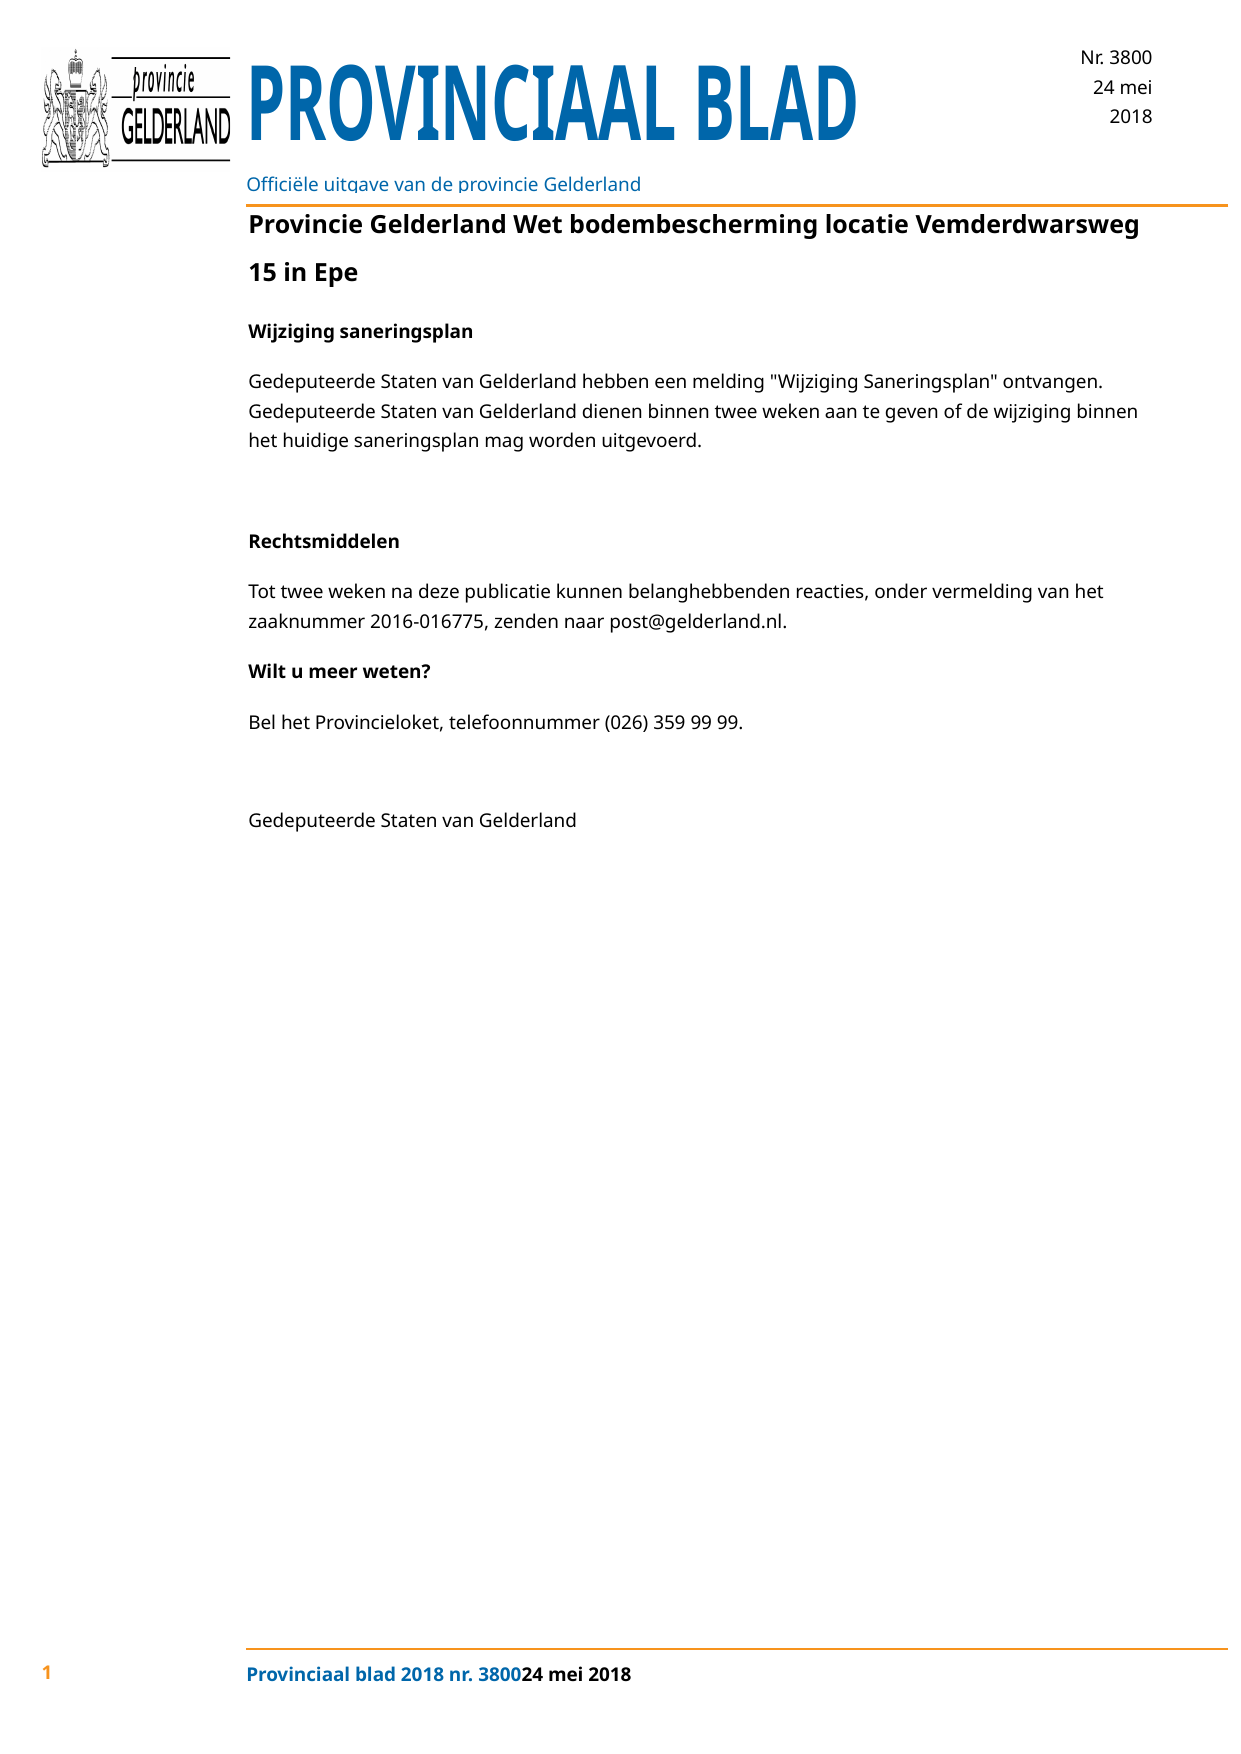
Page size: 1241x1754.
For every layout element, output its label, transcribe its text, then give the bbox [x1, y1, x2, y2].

text Gedeputeerde Staten van Gelderland hebben een melding "Wijziging Saneringsplan" ontvangen. Gedeputeerde Staten van Gelderland dienen binnen twee weken aan te geven of de wijziging binnen het huidige saneringsplan mag worden uitgevoerd. [248, 368, 1152, 453]
picture [41, 47, 231, 172]
text Gedeputeerde Staten van Gelderland [248, 807, 1152, 833]
text Rechtsmiddelen [248, 528, 1152, 554]
text Wilt u meer weten? [248, 659, 1152, 684]
text Provincie Gelderland Wet bodembescherming locatie Vemderdwarsweg 15 in Epe [248, 207, 1152, 288]
text Wijziging saneringsplan [248, 318, 1152, 344]
text Tot twee weken na deze publicatie kunnen belanghebbenden reacties, onder vermelding van het zaaknummer 2016-016775, zenden naar post@gelderland.nl. [248, 579, 1152, 634]
text Bel het Provincieloket, telefoonnummer (026) 359 99 99. [248, 709, 1152, 735]
